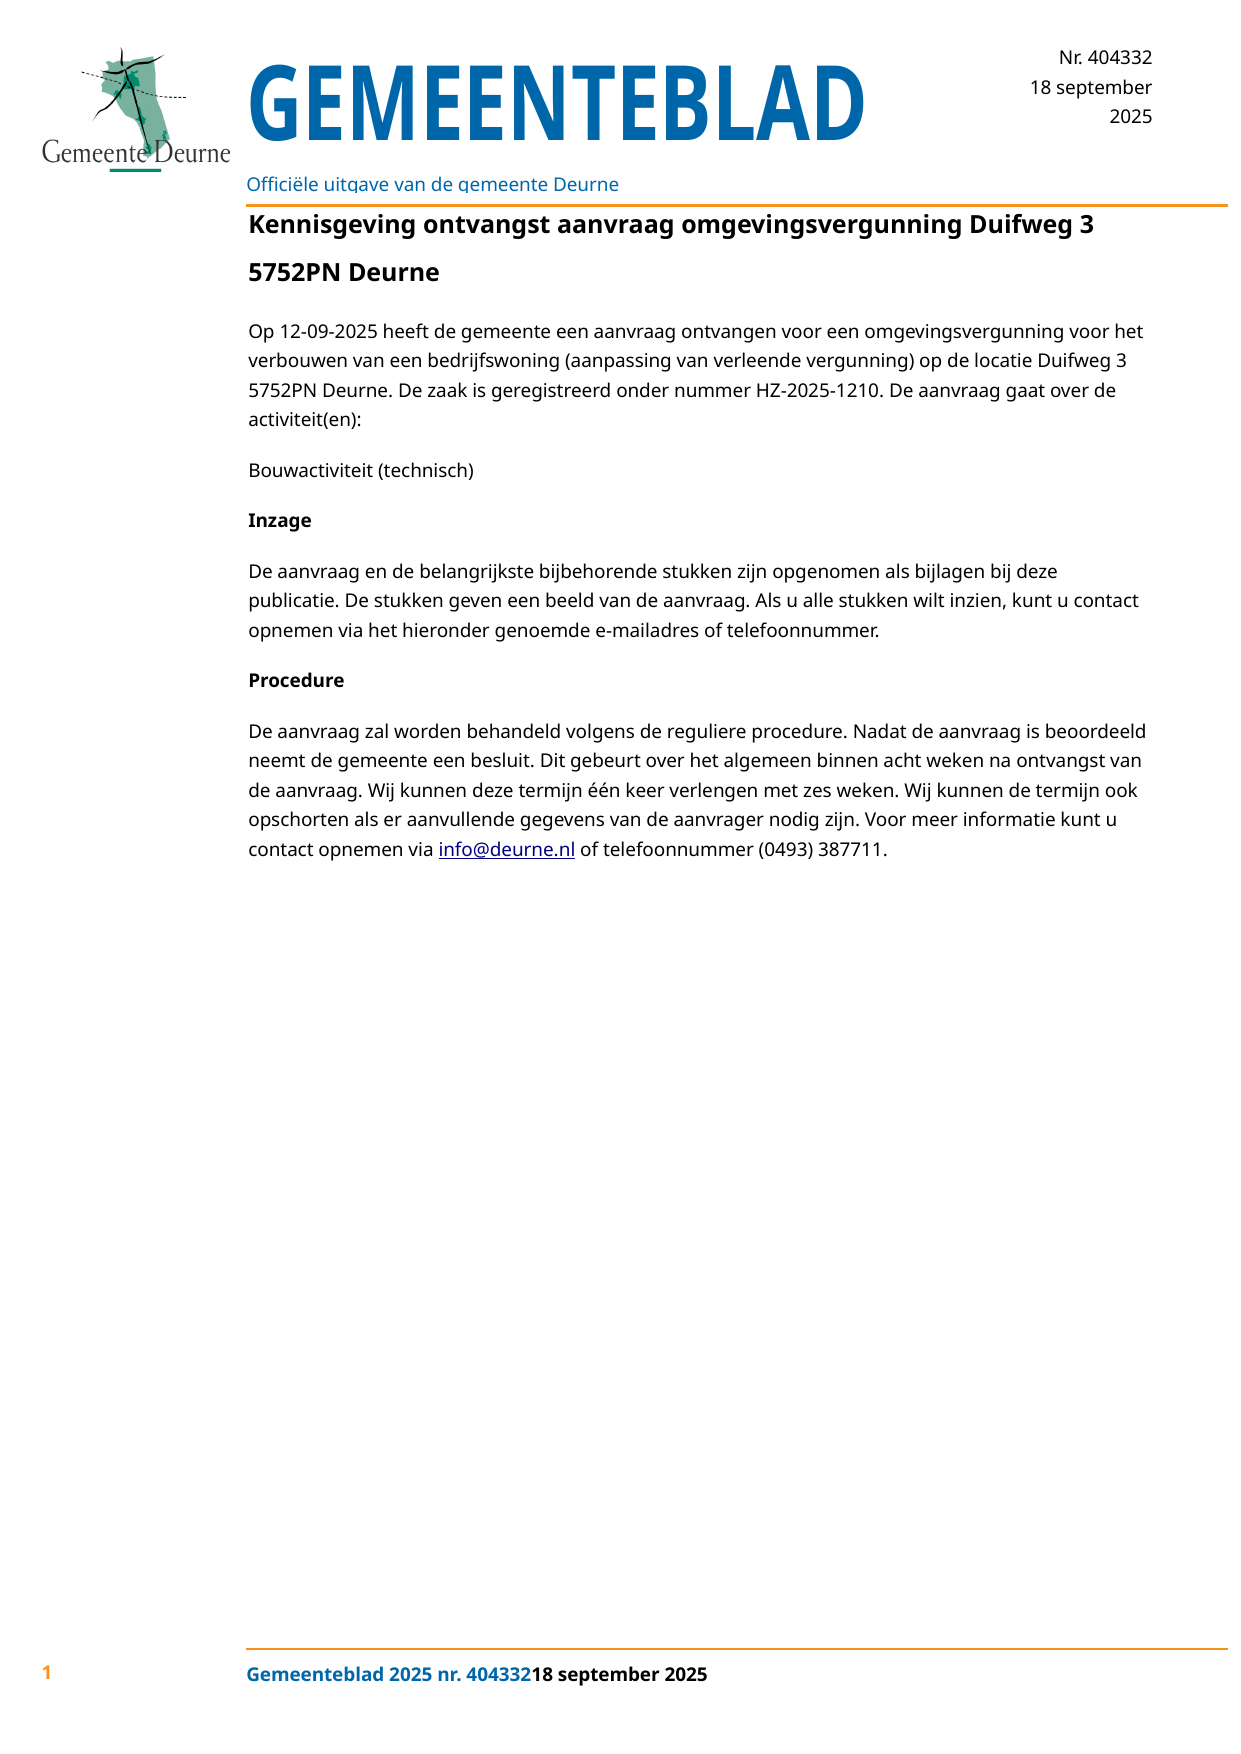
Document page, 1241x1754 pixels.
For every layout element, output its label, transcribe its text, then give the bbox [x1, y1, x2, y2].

text De aanvraag zal worden behandeld volgens de reguliere procedure. Nadat de aanvraag is beoordeeld neemt de gemeente een besluit. Dit gebeurt over het algemeen binnen acht weken na ontvangst van de aanvraag. Wij kunnen deze termijn één keer verlengen met zes weken. Wij kunnen de termijn ook opschorten als er aanvullende gegevens van de aanvrager nodig zijn. Voor meer informatie kunt u contact opnemen via info@deurne.nl of telefoonnummer (0493) 387711. [248, 718, 1152, 862]
text Bouwactiviteit (technisch) [248, 457, 1152, 483]
text Op 12-09-2025 heeft de gemeente een aanvraag ontvangen voor een omgevingsvergunning voor het verbouwen van een bedrijfswoning (aanpassing van verleende vergunning) op de locatie Duifweg 3 5752PN Deurne. De zaak is geregistreerd onder nummer HZ-2025-1210. De aanvraag gaat over de activiteit(en): [248, 318, 1152, 432]
picture [41, 47, 231, 172]
text Inzage [248, 507, 1152, 533]
text De aanvraag en de belangrijkste bijbehorende stukken zijn opgenomen als bijlagen bij deze publicatie. De stukken geven een beeld van de aanvraag. Als u alle stukken wilt inzien, kunt u contact opnemen via het hieronder genoemde e-mailadres of telefoonnummer. [248, 558, 1152, 643]
text Kennisgeving ontvangst aanvraag omgevingsvergunning Duifweg 3 5752PN Deurne [248, 207, 1152, 288]
text Procedure [248, 667, 1152, 693]
